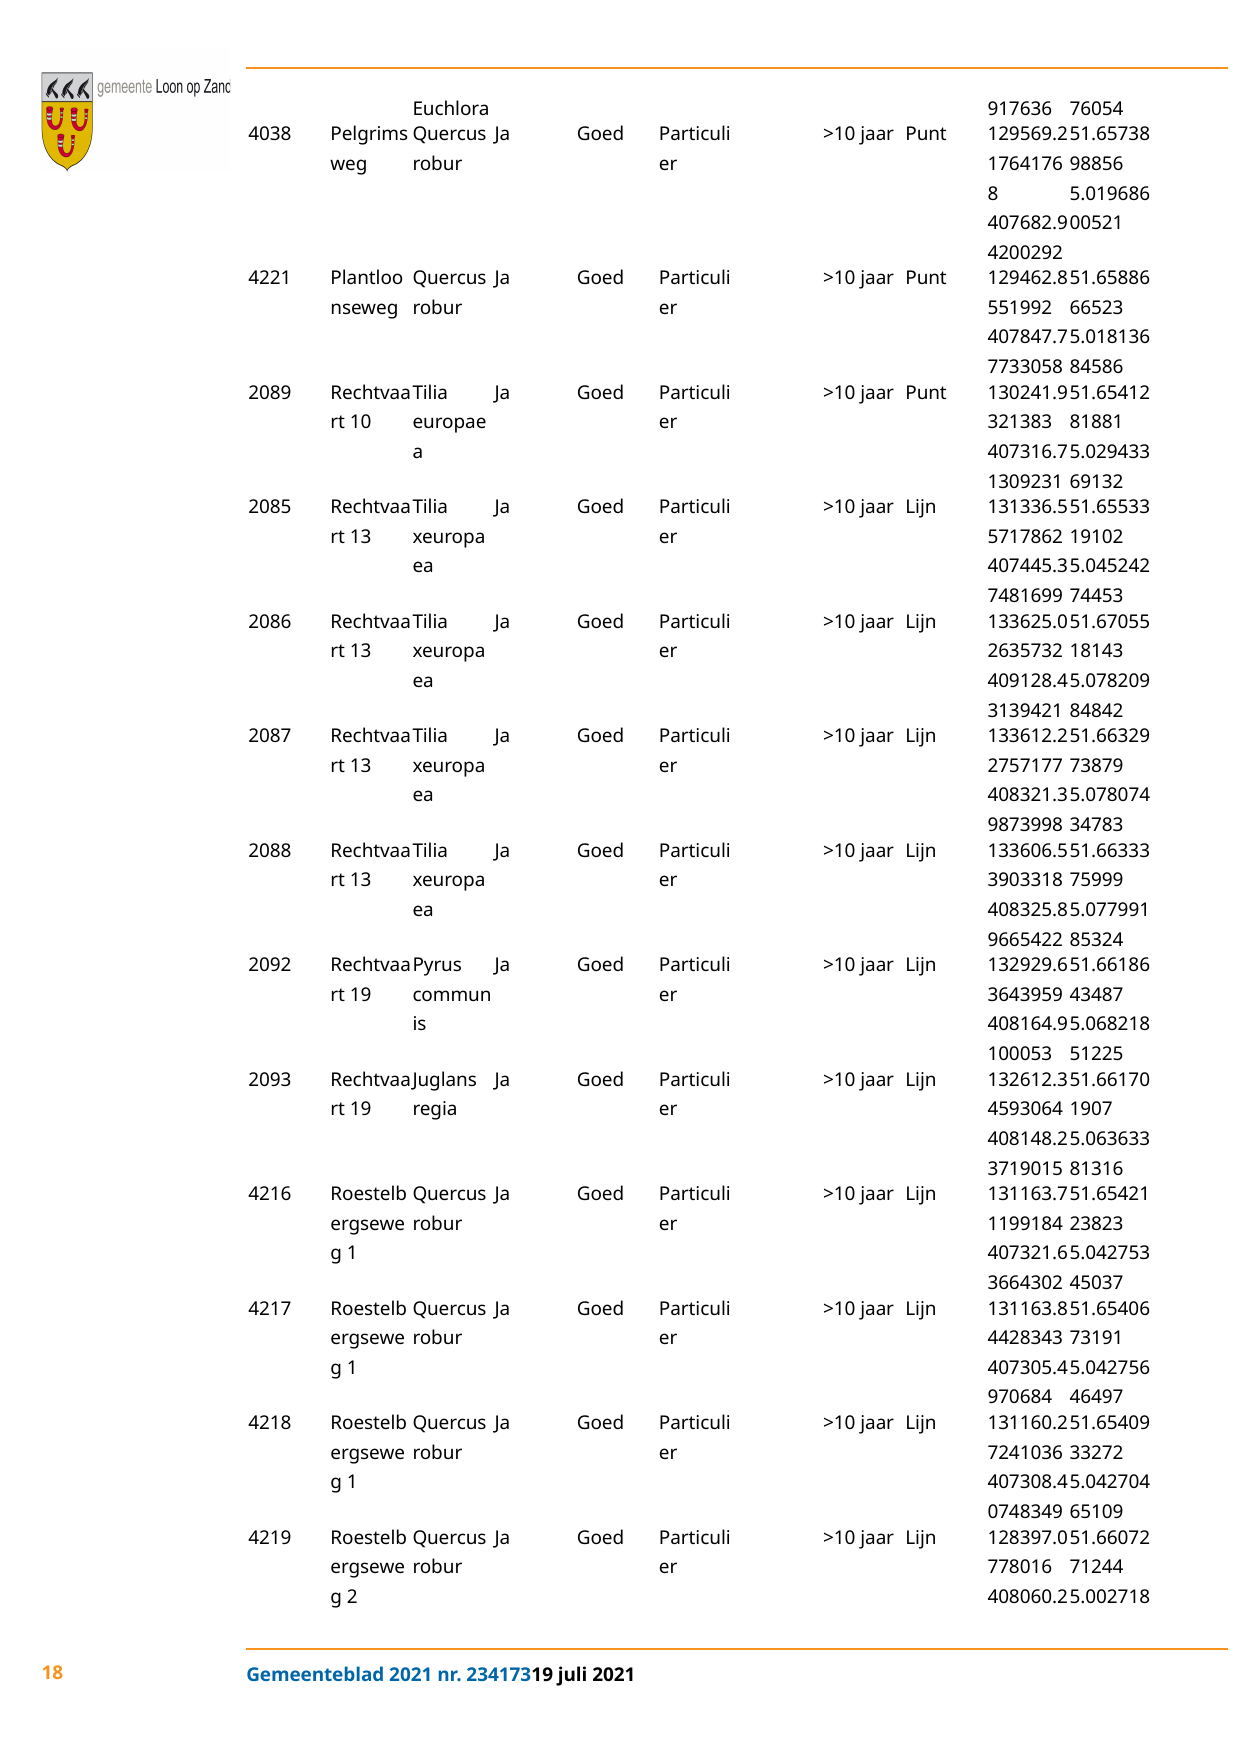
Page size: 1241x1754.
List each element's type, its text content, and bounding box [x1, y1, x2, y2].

table_cell Ja [494, 1409, 577, 1524]
table_cell 917636 [987, 95, 1069, 121]
table_cell 4216 [248, 1180, 330, 1295]
table_cell Particulier [659, 265, 741, 379]
table_cell 2089 [248, 379, 330, 493]
table_cell Roestelbergseweg 2 [330, 1524, 412, 1609]
table_cell 131163.71199184 407321.63664302 [987, 1180, 1069, 1295]
table_cell Goed [577, 723, 659, 837]
table_cell Rechtvaart 13 [330, 723, 412, 837]
table_cell Goed [577, 608, 659, 722]
table_cell Goed [577, 1409, 659, 1524]
table_cell Quercus robur [412, 1295, 494, 1409]
table_cell >10 jaar [823, 1409, 905, 1524]
table_cell 129569.217641768 407682.94200292 [987, 121, 1069, 264]
table_cell 76054 [1069, 95, 1152, 121]
table_cell Tilia xeuropaea [412, 608, 494, 722]
table_cell 51.661701907 5.06363381316 [1069, 1066, 1152, 1180]
table_cell 133612.22757177 408321.39873998 [987, 723, 1069, 837]
table_cell [741, 379, 823, 493]
table_cell Euchlora [412, 95, 494, 121]
table_cell >10 jaar [823, 951, 905, 1066]
table_cell 132612.34593064 408148.23719015 [987, 1066, 1069, 1180]
table_cell Particulier [659, 723, 741, 837]
table_cell >10 jaar [823, 121, 905, 264]
table_cell Goed [577, 1295, 659, 1409]
table_cell Goed [577, 1180, 659, 1295]
table_cell Goed [577, 951, 659, 1066]
table_cell 51.6573898856 5.01968600521 [1069, 121, 1152, 264]
table_cell Ja [494, 265, 577, 379]
table_cell [494, 95, 577, 121]
table_cell 51.6540673191 5.04275646497 [1069, 1295, 1152, 1409]
table_cell 4221 [248, 265, 330, 379]
table_cell [823, 95, 905, 121]
table_cell [741, 1409, 823, 1524]
table_cell Particulier [659, 1180, 741, 1295]
table_cell Rechtvaart 13 [330, 837, 412, 951]
table_cell >10 jaar [823, 379, 905, 493]
table_cell Ja [494, 121, 577, 264]
table_cell Punt [905, 379, 987, 493]
table_cell Pyrus communis [412, 951, 494, 1066]
table_cell [741, 265, 823, 379]
table_cell [905, 95, 987, 121]
table_cell Quercus robur [412, 121, 494, 264]
table_cell >10 jaar [823, 1295, 905, 1409]
table_cell 131160.27241036 407308.40748349 [987, 1409, 1069, 1524]
table_cell 51.6618643487 5.06821851225 [1069, 951, 1152, 1066]
table_cell [741, 1066, 823, 1180]
table_cell Particulier [659, 379, 741, 493]
table_cell [741, 951, 823, 1066]
table_cell Quercus robur [412, 1524, 494, 1609]
table_cell 2087 [248, 723, 330, 837]
table_cell Ja [494, 608, 577, 722]
table_cell Goed [577, 837, 659, 951]
table_cell Particulier [659, 608, 741, 722]
table_cell 4217 [248, 1295, 330, 1409]
table_cell 51.6541281881 5.02943369132 [1069, 379, 1152, 493]
table_cell Ja [494, 723, 577, 837]
table_cell Ja [494, 379, 577, 493]
table_cell >10 jaar [823, 265, 905, 379]
table_cell 2093 [248, 1066, 330, 1180]
table_cell [741, 1295, 823, 1409]
table_cell Quercus robur [412, 1409, 494, 1524]
table_cell >10 jaar [823, 1180, 905, 1295]
table_cell [330, 95, 412, 121]
table_cell [577, 95, 659, 121]
table_cell Lijn [905, 608, 987, 722]
table_cell >10 jaar [823, 1524, 905, 1609]
picture [41, 47, 231, 172]
table_cell Particulier [659, 1066, 741, 1180]
table_cell 4038 [248, 121, 330, 264]
table_cell Quercus robur [412, 1180, 494, 1295]
table_cell [248, 95, 330, 121]
table_cell Roestelbergseweg 1 [330, 1409, 412, 1524]
table_cell Juglans regia [412, 1066, 494, 1180]
table_cell Rechtvaart 10 [330, 379, 412, 493]
table_cell Lijn [905, 723, 987, 837]
table_cell Lijn [905, 1066, 987, 1180]
table_cell Ja [494, 1295, 577, 1409]
table_cell Goed [577, 494, 659, 608]
table_cell 128397.0778016 408060.2 [987, 1524, 1069, 1609]
table_cell [741, 837, 823, 951]
table_cell Ja [494, 494, 577, 608]
table_cell Goed [577, 1524, 659, 1609]
table_cell Punt [905, 121, 987, 264]
table_cell Roestelbergseweg 1 [330, 1295, 412, 1409]
table_cell 51.6553319102 5.04524274453 [1069, 494, 1152, 608]
table_cell Plantloonseweg [330, 265, 412, 379]
table_cell Tilia europaea [412, 379, 494, 493]
table_cell Tilia xeuropaea [412, 837, 494, 951]
table_cell [741, 1180, 823, 1295]
table_cell 2085 [248, 494, 330, 608]
table_cell Pelgrimsweg [330, 121, 412, 264]
table_cell >10 jaar [823, 1066, 905, 1180]
table_cell [741, 121, 823, 264]
table_cell 133625.02635732 409128.43139421 [987, 608, 1069, 722]
table_cell Particulier [659, 494, 741, 608]
table_cell 51.6607271244 5.002718 [1069, 1524, 1152, 1609]
table_cell Rechtvaart 19 [330, 951, 412, 1066]
table_cell 129462.8551992 407847.77733058 [987, 265, 1069, 379]
table_cell Rechtvaart 19 [330, 1066, 412, 1180]
table_cell 133606.53903318 408325.89665422 [987, 837, 1069, 951]
table_cell 51.6540933272 5.04270465109 [1069, 1409, 1152, 1524]
table_cell >10 jaar [823, 837, 905, 951]
table_cell Particulier [659, 837, 741, 951]
table_cell >10 jaar [823, 723, 905, 837]
table_cell Lijn [905, 1524, 987, 1609]
table_cell Roestelbergseweg 1 [330, 1180, 412, 1295]
table_cell 51.6705518143 5.07820984842 [1069, 608, 1152, 722]
table_cell 132929.63643959 408164.9100053 [987, 951, 1069, 1066]
table_cell Goed [577, 1066, 659, 1180]
table_cell Lijn [905, 1409, 987, 1524]
table_cell Quercus robur [412, 265, 494, 379]
table_cell Lijn [905, 1295, 987, 1409]
table_cell 4218 [248, 1409, 330, 1524]
table_cell Rechtvaart 13 [330, 494, 412, 608]
table_cell Lijn [905, 494, 987, 608]
table_cell 51.6588666523 5.01813684586 [1069, 265, 1152, 379]
table_cell Goed [577, 265, 659, 379]
table_cell Lijn [905, 1180, 987, 1295]
table_cell Tilia xeuropaea [412, 723, 494, 837]
table_cell [741, 95, 823, 121]
table_cell Ja [494, 1066, 577, 1180]
table_cell >10 jaar [823, 608, 905, 722]
table_cell 2092 [248, 951, 330, 1066]
table_cell Goed [577, 379, 659, 493]
table_cell Goed [577, 121, 659, 264]
table_cell 51.6633375999 5.07799185324 [1069, 837, 1152, 951]
table_cell 51.6542123823 5.04275345037 [1069, 1180, 1152, 1295]
table_cell 2088 [248, 837, 330, 951]
table_cell 4219 [248, 1524, 330, 1609]
table_cell 51.6632973879 5.07807434783 [1069, 723, 1152, 837]
table_cell [741, 1524, 823, 1609]
table_cell [741, 723, 823, 837]
table_cell Ja [494, 1180, 577, 1295]
table_cell 131336.55717862 407445.37481699 [987, 494, 1069, 608]
table_cell 130241.9321383 407316.71309231 [987, 379, 1069, 493]
table_cell Particulier [659, 1295, 741, 1409]
table_cell Particulier [659, 1524, 741, 1609]
table_cell Tilia xeuropaea [412, 494, 494, 608]
table_cell Lijn [905, 837, 987, 951]
table_cell [659, 95, 741, 121]
table_cell [741, 608, 823, 722]
table_cell Ja [494, 1524, 577, 1609]
table_cell Ja [494, 951, 577, 1066]
table_cell Ja [494, 837, 577, 951]
table_cell Particulier [659, 121, 741, 264]
table_cell Rechtvaart 13 [330, 608, 412, 722]
table_cell Lijn [905, 951, 987, 1066]
table_cell Particulier [659, 1409, 741, 1524]
table_cell 2086 [248, 608, 330, 722]
table_cell Particulier [659, 951, 741, 1066]
table_cell [741, 494, 823, 608]
table_cell >10 jaar [823, 494, 905, 608]
table_cell Punt [905, 265, 987, 379]
table_cell 131163.84428343 407305.4970684 [987, 1295, 1069, 1409]
